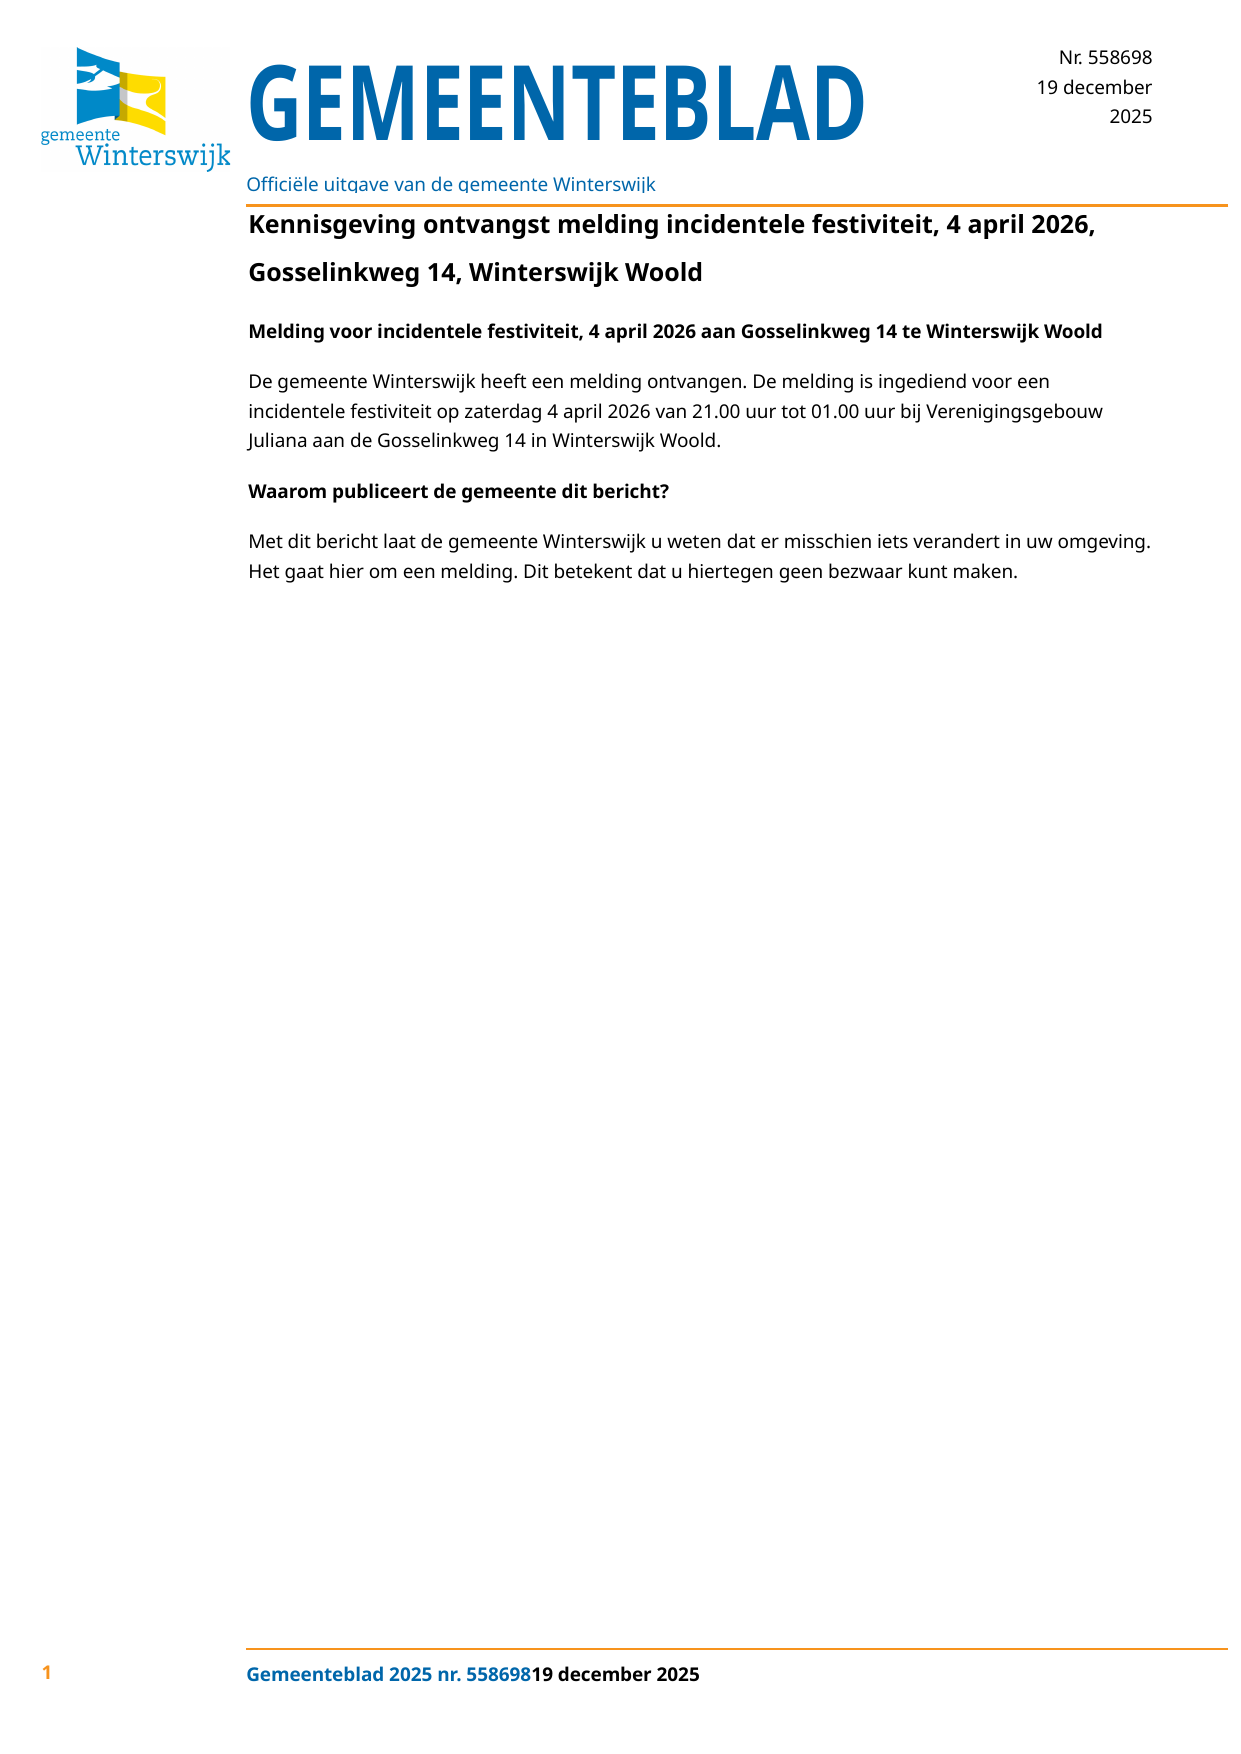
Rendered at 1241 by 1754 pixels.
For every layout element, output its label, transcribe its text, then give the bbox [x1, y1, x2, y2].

picture [225, 153, 231, 162]
picture [41, 47, 231, 172]
text Melding voor incidentele festiviteit, 4 april 2026 aan Gosselinkweg 14 te Winterswijk Woold [248, 318, 1152, 344]
text De gemeente Winterswijk heeft een melding ontvangen. De melding is ingediend voor een incidentele festiviteit op zaterdag 4 april 2026 van 21.00 uur tot 01.00 uur bij Verenigingsgebouw Juliana aan de Gosselinkweg 14 in Winterswijk Woold. [248, 368, 1152, 453]
text Met dit bericht laat de gemeente Winterswijk u weten dat er misschien iets verandert in uw omgeving. Het gaat hier om een melding. Dit betekent dat u hiertegen geen bezwaar kunt maken. [248, 528, 1152, 584]
text Kennisgeving ontvangst melding incidentele festiviteit, 4 april 2026, Gosselinkweg 14, Winterswijk Woold [248, 207, 1152, 288]
text Waarom publiceert de gemeente dit bericht? [248, 478, 1152, 504]
